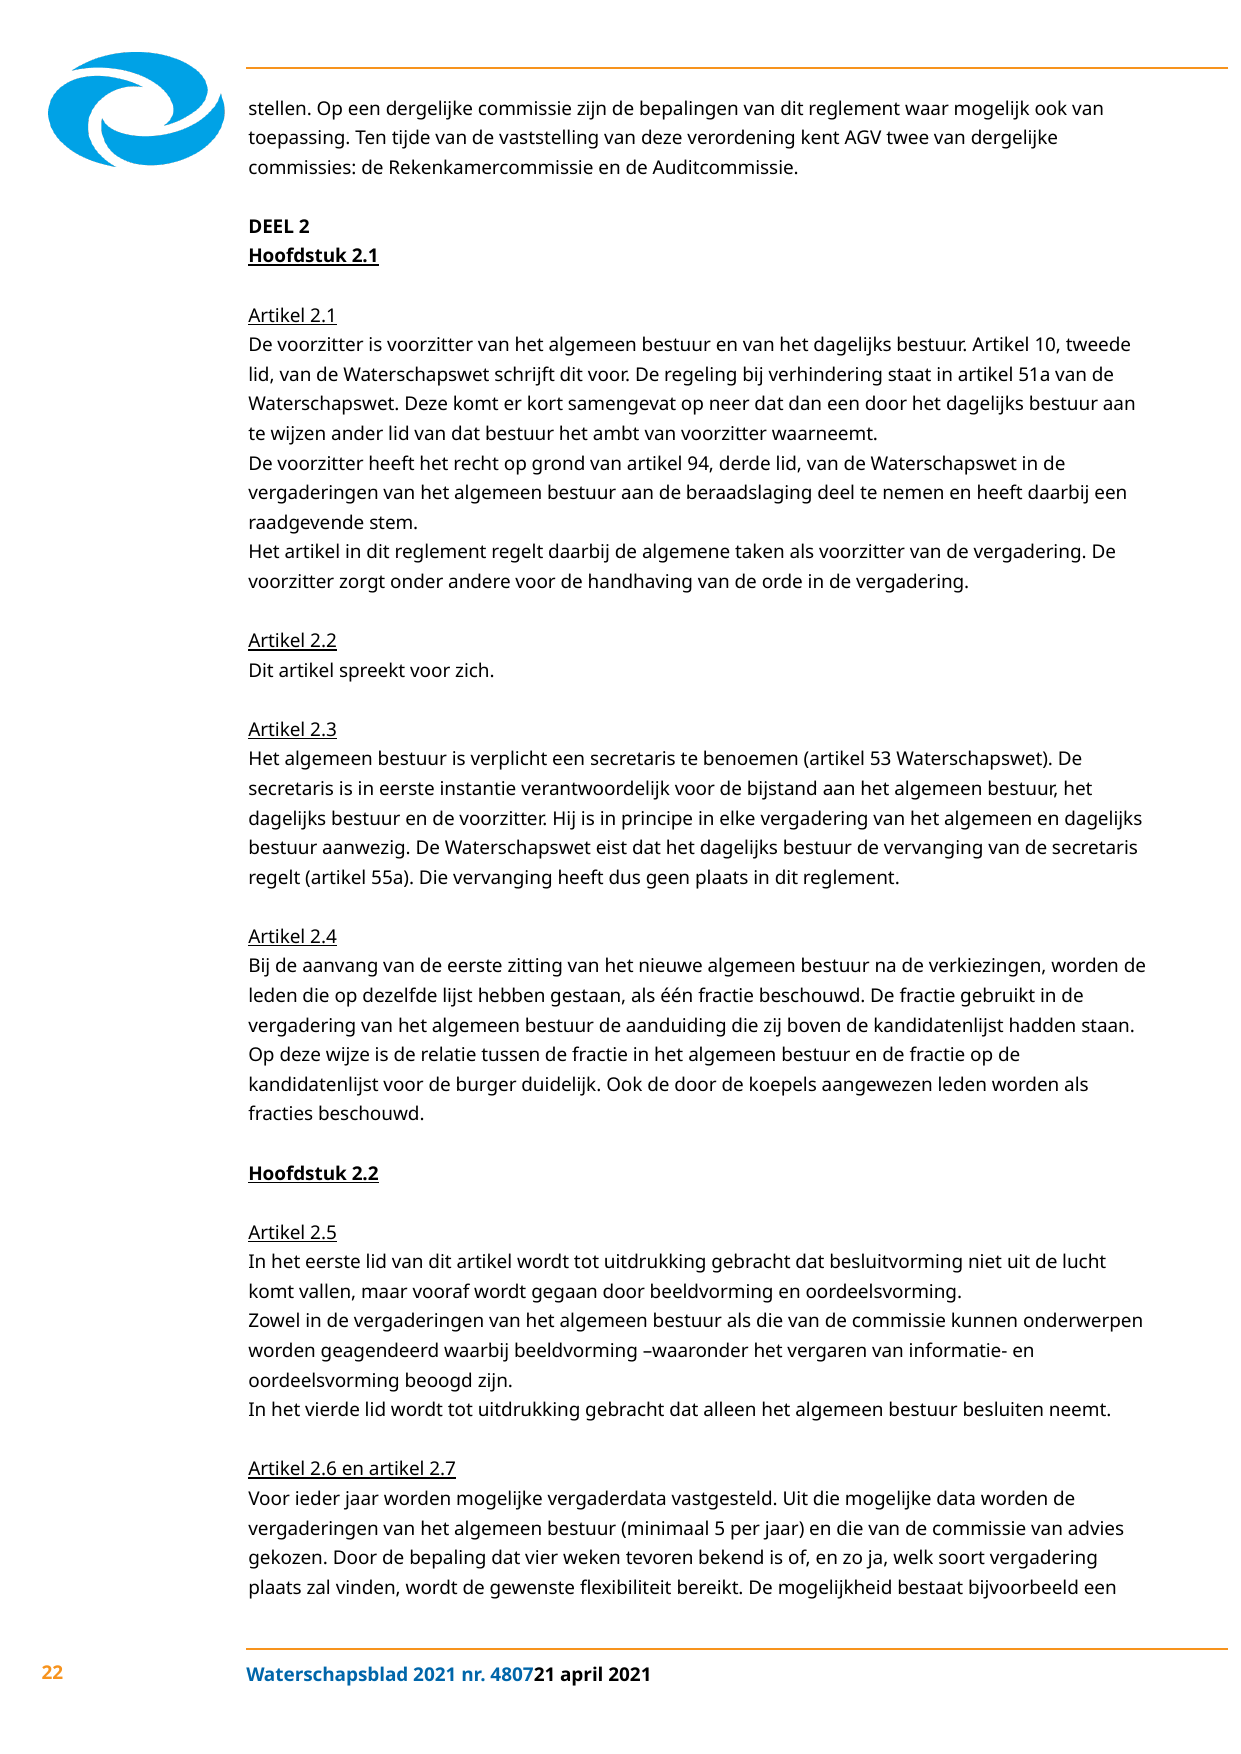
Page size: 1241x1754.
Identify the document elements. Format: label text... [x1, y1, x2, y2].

text Zowel in de vergaderingen van het algemeen bestuur als die van de commissie kunnen onderwerpen worden geagendeerd waarbij beeldvorming –waaronder het vergaren van informatie- en oordeelsvorming beoogd zijn. [248, 1308, 1152, 1393]
text In het vierde lid wordt tot uitdrukking gebracht dat alleen het algemeen bestuur besluiten neemt. [248, 1396, 1152, 1422]
text Artikel 2.1 [248, 302, 1152, 328]
text Artikel 2.2 [248, 627, 1152, 653]
text Bij de aanvang van de eerste zitting van het nieuwe algemeen bestuur na de verkiezingen, worden de leden die op dezelfde lijst hebben gestaan, als één fractie beschouwd. De fractie gebruikt in de vergadering van het algemeen bestuur de aanduiding die zij boven de kandidatenlijst hadden staan. Op deze wijze is de relatie tussen de fractie in het algemeen bestuur en de fractie op de kandidatenlijst voor de burger duidelijk. Ook de door de koepels aangewezen leden worden als fracties beschouwd. [248, 953, 1152, 1126]
text Hoofdstuk 2.2 [248, 1160, 1152, 1186]
text De voorzitter heeft het recht op grond van artikel 94, derde lid, van de Waterschapswet in de vergaderingen van het algemeen bestuur aan de beraadslaging deel te nemen en heeft daarbij een raadgevende stem. [248, 450, 1152, 535]
text stellen. Op een dergelijke commissie zijn de bepalingen van dit reglement waar mogelijk ook van toepassing. Ten tijde van de vaststelling van deze verordening kent AGV twee van dergelijke commissies: de Rekenkamercommissie en de Auditcommissie. [248, 95, 1152, 180]
text Artikel 2.6 en artikel 2.7 [248, 1456, 1152, 1481]
text DEEL 2 [248, 213, 1152, 239]
text Dit artikel spreekt voor zich. [248, 657, 1152, 683]
text In het eerste lid van dit artikel wordt tot uitdrukking gebracht dat besluitvorming niet uit de lucht komt vallen, maar vooraf wordt gegaan door beeldvorming en oordeelsvorming. [248, 1248, 1152, 1304]
text Het artikel in dit reglement regelt daarbij de algemene taken als voorzitter van de vergadering. De voorzitter zorgt onder andere voor de handhaving van de orde in de vergadering. [248, 538, 1152, 594]
text Voor ieder jaar worden mogelijke vergaderdata vastgesteld. Uit die mogelijke data worden de vergaderingen van het algemeen bestuur (minimaal 5 per jaar) en die van de commissie van advies gekozen. Door de bepaling dat vier weken tevoren bekend is of, en zo ja, welk soort vergadering plaats zal vinden, wordt de gewenste flexibiliteit bereikt. De mogelijkheid bestaat bijvoorbeeld een [248, 1485, 1152, 1600]
text De voorzitter is voorzitter van het algemeen bestuur en van het dagelijks bestuur. Artikel 10, tweede lid, van de Waterschapswet schrijft dit voor. De regeling bij verhindering staat in artikel 51a van de Waterschapswet. Deze komt er kort samengevat op neer dat dan een door het dagelijks bestuur aan te wijzen ander lid van dat bestuur het ambt van voorzitter waarneemt. [248, 331, 1152, 446]
text Hoofdstuk 2.1 [248, 243, 1152, 268]
text Het algemeen bestuur is verplicht een secretaris te benoemen (artikel 53 Waterschapswet). De secretaris is in eerste instantie verantwoordelijk voor de bijstand aan het algemeen bestuur, het dagelijks bestuur en de voorzitter. Hij is in principe in elke vergadering van het algemeen en dagelijks bestuur aanwezig. De Waterschapswet eist dat het dagelijks bestuur de vervanging van de secretaris regelt (artikel 55a). Die vervanging heeft dus geen plaats in dit reglement. [248, 746, 1152, 890]
text Artikel 2.5 [248, 1219, 1152, 1245]
text Artikel 2.3 [248, 716, 1152, 742]
picture [41, 47, 231, 172]
text Artikel 2.4 [248, 923, 1152, 949]
